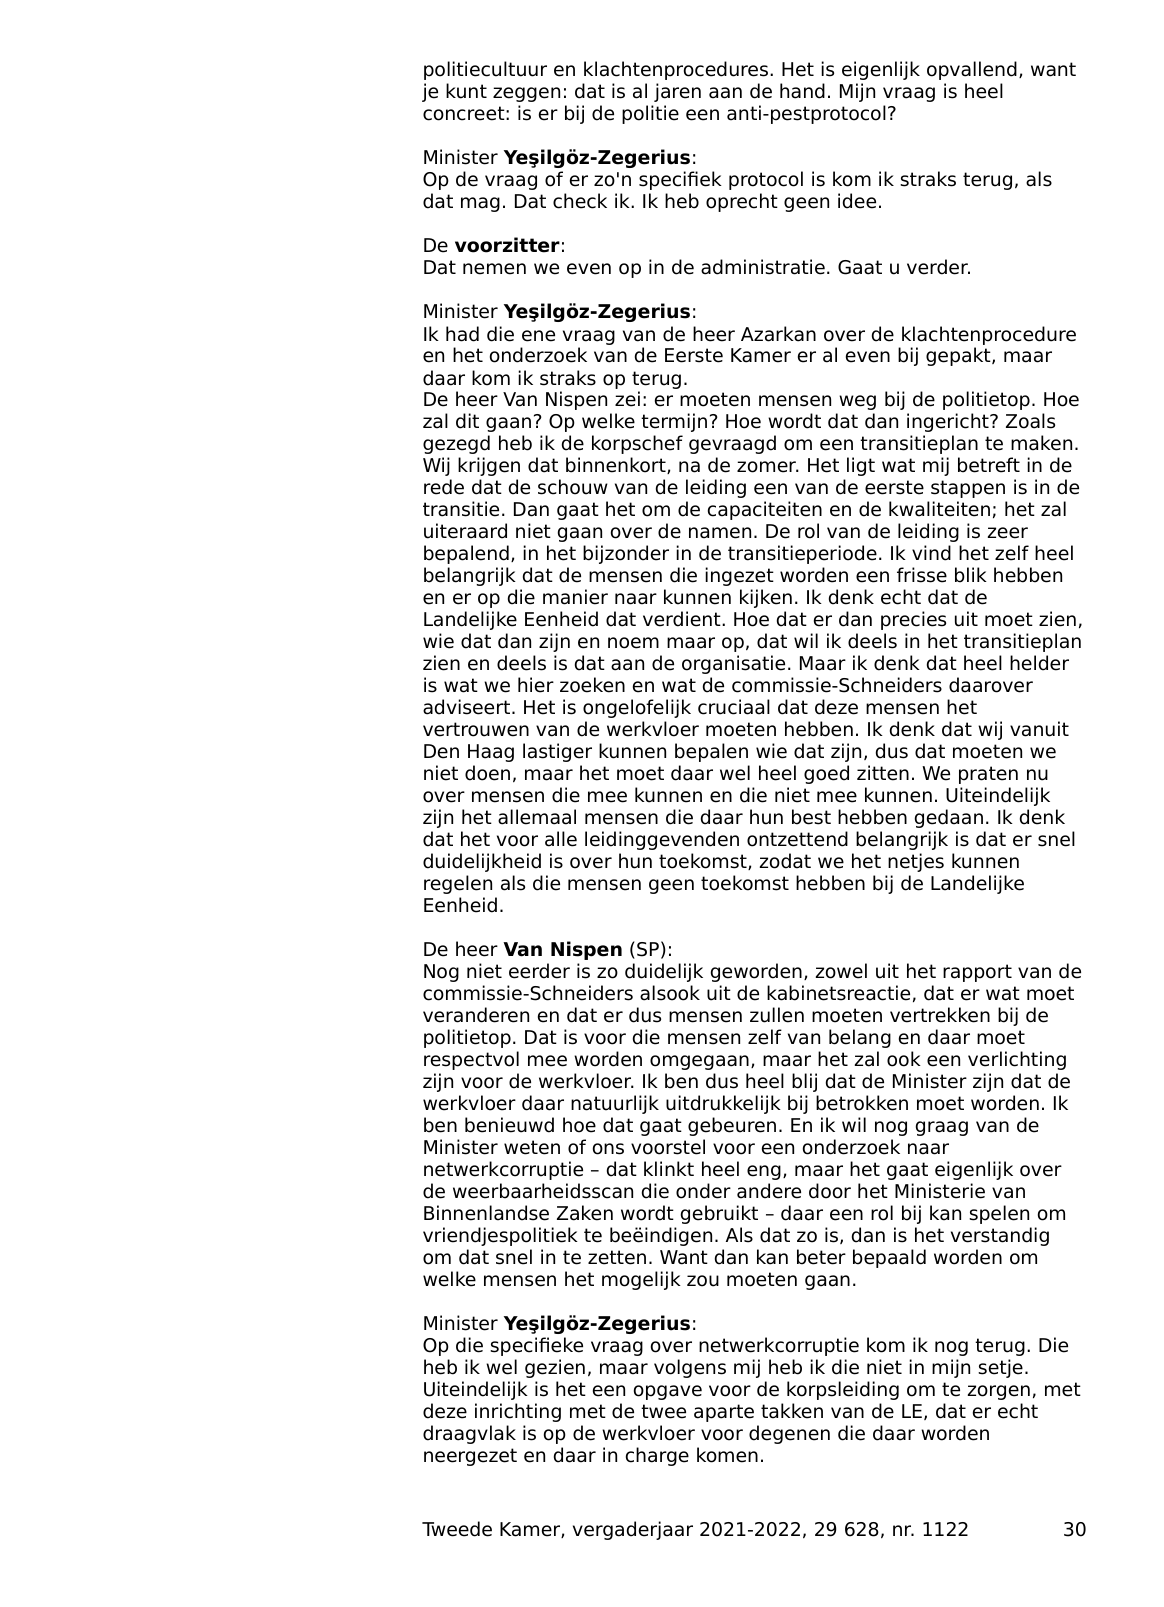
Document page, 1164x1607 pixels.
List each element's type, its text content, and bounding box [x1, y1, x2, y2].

text Minister Yeşilgöz-Zegerius: [422, 301, 1087, 323]
text politiecultuur en klachtenprocedures. Het is eigenlijk opvallend, want je kunt zeggen: dat is al jaren aan de hand. Mijn vraag is heel concreet: is er bij de politie een anti-pestprotocol? [422, 59, 1087, 125]
text De heer Van Nispen (SP): [422, 939, 1087, 961]
text De voorzitter: [422, 235, 1087, 257]
text De heer Van Nispen zei: er moeten mensen weg bij de politietop. Hoe zal dit gaan? Op welke termijn? Hoe wordt dat dan ingericht? Zoals gezegd heb ik de korpschef gevraagd om een transitieplan te maken. Wij krijgen dat binnenkort, na de zomer. Het ligt wat mij betreft in de rede dat de schouw van de leiding een van de eerste stappen is in de transitie. Dan gaat het om de capaciteiten en de kwaliteiten; het zal uiteraard niet gaan over de namen. De rol van de leiding is zeer bepalend, in het bijzonder in de transitieperiode. Ik vind het zelf heel belangrijk dat de mensen die ingezet worden een frisse blik hebben en er op die manier naar kunnen kijken. Ik denk echt dat de Landelijke Eenheid dat verdient. Hoe dat er dan precies uit moet zien, wie dat dan zijn en noem maar op, dat wil ik deels in het transitieplan zien en deels is dat aan de organisatie. Maar ik denk dat heel helder is wat we hier zoeken en wat de commissie-Schneiders daarover adviseert. Het is ongelofelijk cruciaal dat deze mensen het vertrouwen van de werkvloer moeten hebben. Ik denk dat wij vanuit Den Haag lastiger kunnen bepalen wie dat zijn, dus dat moeten we niet doen, maar het moet daar wel heel goed zitten. We praten nu over mensen die mee kunnen en die niet mee kunnen. Uiteindelijk zijn het allemaal mensen die daar hun best hebben gedaan. Ik denk dat het voor alle leidinggevenden ontzettend belangrijk is dat er snel duidelijkheid is over hun toekomst, zodat we het netjes kunnen regelen als die mensen geen toekomst hebben bij de Landelijke Eenheid. [422, 389, 1087, 917]
text Ik had die ene vraag van de heer Azarkan over de klachtenprocedure en het onderzoek van de Eerste Kamer er al even bij gepakt, maar daar kom ik straks op terug. [422, 323, 1087, 389]
text Minister Yeşilgöz-Zegerius: [422, 147, 1087, 169]
text Op de vraag of er zo'n specifiek protocol is kom ik straks terug, als dat mag. Dat check ik. Ik heb oprecht geen idee. [422, 169, 1087, 213]
text Minister Yeşilgöz-Zegerius: [422, 1313, 1087, 1335]
text Dat nemen we even op in de administratie. Gaat u verder. [422, 257, 1087, 279]
text Op die specifieke vraag over netwerkcorruptie kom ik nog terug. Die heb ik wel gezien, maar volgens mij heb ik die niet in mijn setje. Uiteindelijk is het een opgave voor de korpsleiding om te zorgen, met deze inrichting met de twee aparte takken van de LE, dat er echt draagvlak is op de werkvloer voor degenen die daar worden neergezet en daar in charge komen. [422, 1335, 1087, 1467]
text Nog niet eerder is zo duidelijk geworden, zowel uit het rapport van de commissie-Schneiders alsook uit de kabinetsreactie, dat er wat moet veranderen en dat er dus mensen zullen moeten vertrekken bij de politietop. Dat is voor die mensen zelf van belang en daar moet respectvol mee worden omgegaan, maar het zal ook een verlichting zijn voor de werkvloer. Ik ben dus heel blij dat de Minister zijn dat de werkvloer daar natuurlijk uitdrukkelijk bij betrokken moet worden. Ik ben benieuwd hoe dat gaat gebeuren. En ik wil nog graag van de Minister weten of ons voorstel voor een onderzoek naar netwerkcorruptie – dat klinkt heel eng, maar het gaat eigenlijk over de weerbaarheidsscan die onder andere door het Ministerie van Binnenlandse Zaken wordt gebruikt – daar een rol bij kan spelen om vriendjespolitiek te beëindigen. Als dat zo is, dan is het verstandig om dat snel in te zetten. Want dan kan beter bepaald worden om welke mensen het mogelijk zou moeten gaan. [422, 961, 1087, 1291]
